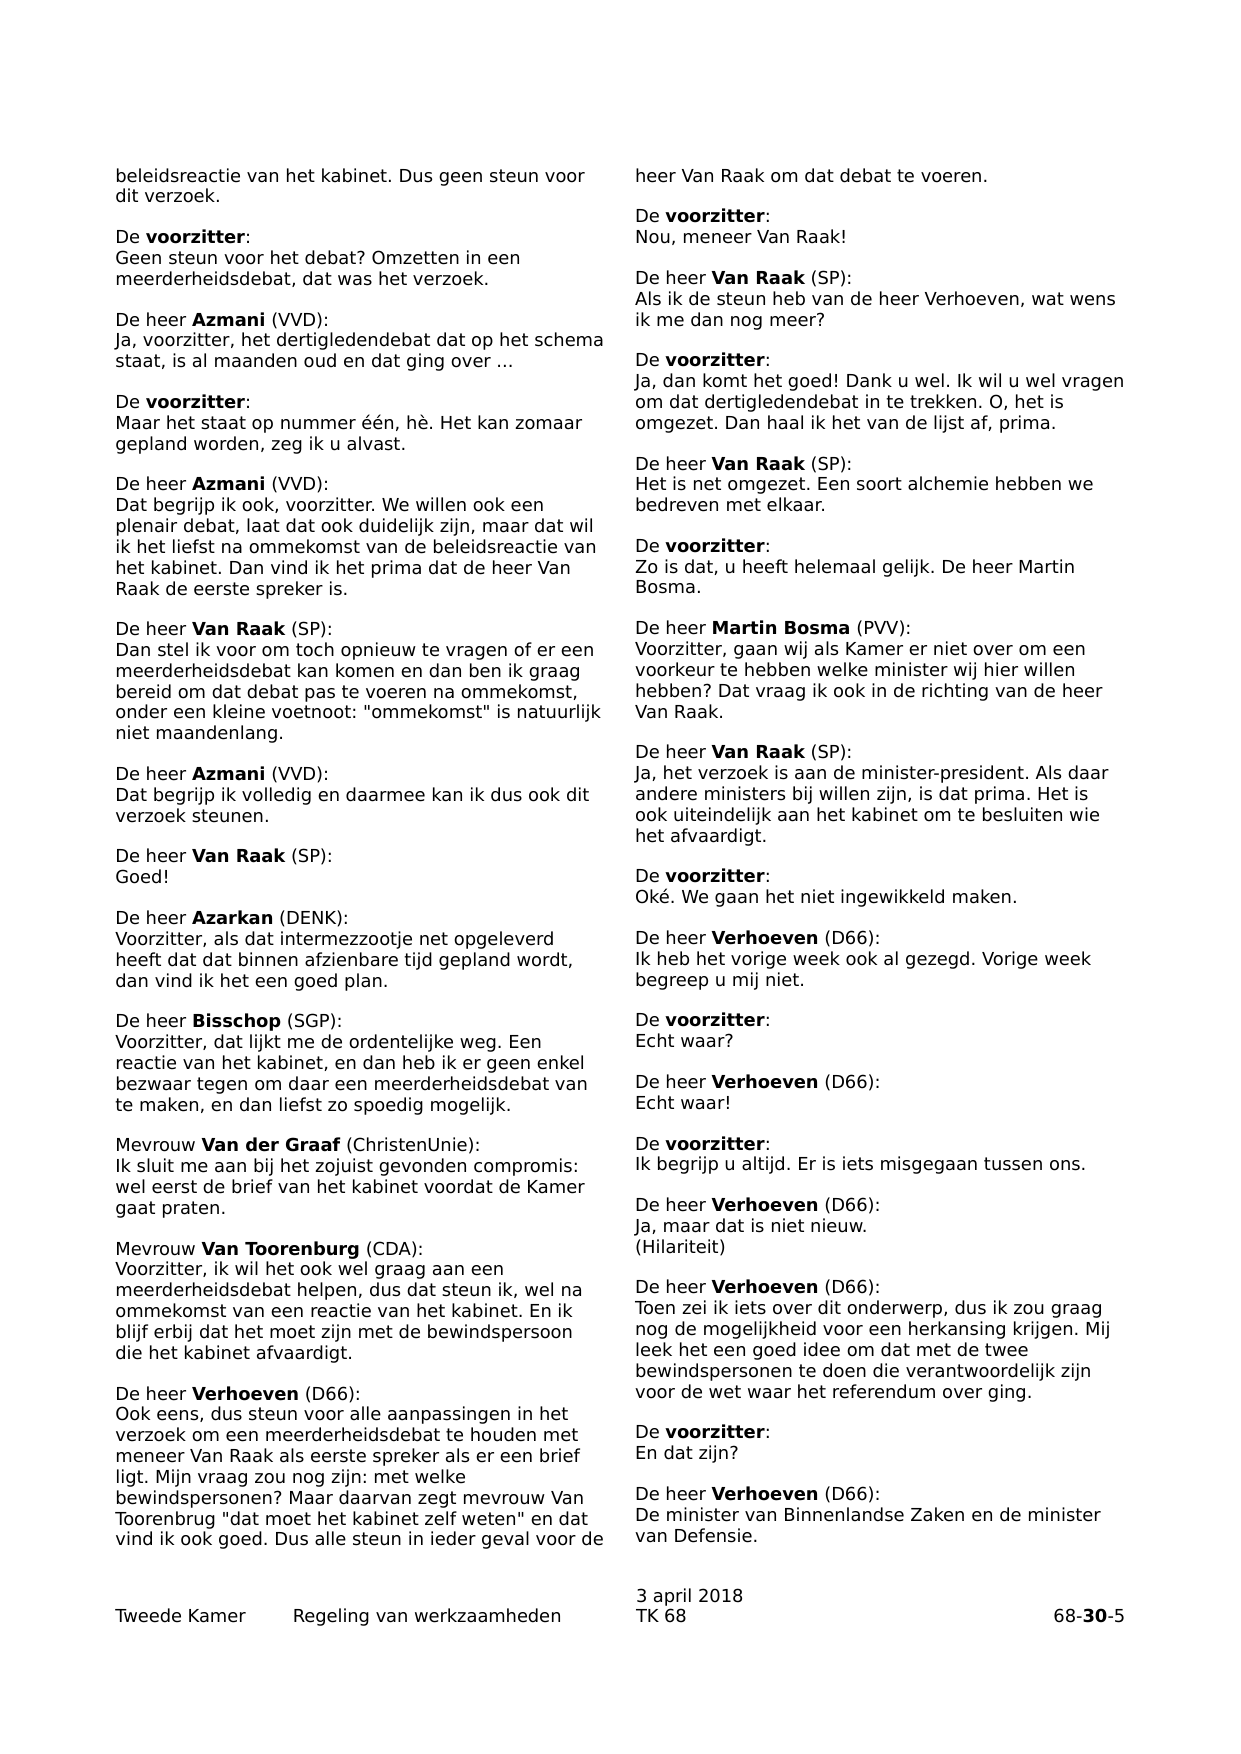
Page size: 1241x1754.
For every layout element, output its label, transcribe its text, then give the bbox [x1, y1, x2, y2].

text De voorzitter: [115, 227, 605, 248]
text beleidsreactie van het kabinet. Dus geen steun voor dit verzoek. [115, 165, 605, 207]
text De voorzitter: [635, 866, 1125, 887]
text Voorzitter, als dat intermezzootje net opgeleverd heeft dat dat binnen afzienbare tijd gepland wordt, dan vind ik het een goed plan. [115, 929, 605, 991]
text De heer Van Raak (SP): [635, 268, 1125, 288]
text De heer Azmani (VVD): [115, 309, 605, 330]
text De minister van Binnenlandse Zaken en de minister van Defensie. [635, 1504, 1125, 1546]
text De heer Verhoeven (D66): [635, 1277, 1125, 1298]
text De voorzitter: [635, 536, 1125, 556]
text Goed! [115, 867, 605, 888]
text Mevrouw Van der Graaf (ChristenUnie): [115, 1135, 605, 1156]
text De voorzitter: [115, 392, 605, 412]
text De heer Verhoeven (D66): [115, 1383, 605, 1404]
text Ook eens, dus steun voor alle aanpassingen in het verzoek om een meerderheidsdebat te houden met meneer Van Raak als eerste spreker als er een brief ligt. Mijn vraag zou nog zijn: met welke bewindspersonen? Maar daarvan zegt mevrouw Van Toorenbrug "dat moet het kabinet zelf weten" en dat vind ik ook goed. Dus alle steun in ieder geval voor de [115, 1404, 605, 1550]
text De heer Martin Bosma (PVV): [635, 618, 1125, 639]
text Oké. We gaan het niet ingewikkeld maken. [635, 887, 1125, 908]
text De heer Verhoeven (D66): [635, 1195, 1125, 1216]
text Voorzitter, dat lijkt me de ordentelijke weg. Een reactie van het kabinet, en dan heb ik er geen enkel bezwaar tegen om daar een meerderheidsdebat van te maken, en dan liefst zo spoedig mogelijk. [115, 1032, 605, 1115]
text Ik begrijp u altijd. Er is iets misgegaan tussen ons. [635, 1154, 1125, 1175]
text De voorzitter: [635, 1010, 1125, 1031]
text De voorzitter: [635, 206, 1125, 227]
text Ja, maar dat is niet nieuw. [635, 1216, 1125, 1236]
text De heer Van Raak (SP): [635, 742, 1125, 763]
text Voorzitter, gaan wij als Kamer er niet over om een voorkeur te hebben welke minister wij hier willen hebben? Dat vraag ik ook in de richting van de heer Van Raak. [635, 639, 1125, 722]
text Het is net omgezet. Een soort alchemie hebben we bedreven met elkaar. [635, 474, 1125, 516]
text De heer Verhoeven (D66): [635, 928, 1125, 948]
text Echt waar? [635, 1031, 1125, 1052]
text Ik heb het vorige week ook al gezegd. Vorige week begreep u mij niet. [635, 948, 1125, 990]
text De heer Verhoeven (D66): [635, 1484, 1125, 1504]
text De heer Azmani (VVD): [115, 764, 605, 785]
text Ja, het verzoek is aan de minister-president. Als daar andere ministers bij willen zijn, is dat prima. Het is ook uiteindelijk aan het kabinet om te besluiten wie het afvaardigt. [635, 763, 1125, 846]
text De voorzitter: [635, 350, 1125, 371]
text Toen zei ik iets over dit onderwerp, dus ik zou graag nog de mogelijkheid voor een herkansing krijgen. Mij leek het een goed idee om dat met de twee bewindspersonen te doen die verantwoordelijk zijn voor de wet waar het referendum over ging. [635, 1298, 1125, 1402]
text En dat zijn? [635, 1443, 1125, 1464]
text Voorzitter, ik wil het ook wel graag aan een meerderheidsdebat helpen, dus dat steun ik, wel na ommekomst van een reactie van het kabinet. En ik blijf erbij dat het moet zijn met de bewindspersoon die het kabinet afvaardigt. [115, 1259, 605, 1363]
text Ja, dan komt het goed! Dank u wel. Ik wil u wel vragen om dat dertigledendebat in te trekken. O, het is omgezet. Dan haal ik het van de lijst af, prima. [635, 371, 1125, 433]
text Geen steun voor het debat? Omzetten in een meerderheidsdebat, dat was het verzoek. [115, 248, 605, 289]
text De voorzitter: [635, 1133, 1125, 1154]
text De heer Azarkan (DENK): [115, 908, 605, 929]
text De heer Bisschop (SGP): [115, 1011, 605, 1032]
text De heer Van Raak (SP): [635, 453, 1125, 474]
text Dan stel ik voor om toch opnieuw te vragen of er een meerderheidsdebat kan komen en dan ben ik graag bereid om dat debat pas te voeren na ommekomst, onder een kleine voetnoot: "ommekomst" is natuurlijk niet maandenlang. [115, 640, 605, 744]
text Ik sluit me aan bij het zojuist gevonden compromis: wel eerst de brief van het kabinet voordat de Kamer gaat praten. [115, 1156, 605, 1218]
text De heer Van Raak (SP): [115, 619, 605, 640]
text Zo is dat, u heeft helemaal gelijk. De heer Martin Bosma. [635, 556, 1125, 598]
text Maar het staat op nummer één, hè. Het kan zomaar gepland worden, zeg ik u alvast. [115, 412, 605, 454]
text Ja, voorzitter, het dertigledendebat dat op het schema staat, is al maanden oud en dat ging over ... [115, 330, 605, 372]
text De heer Azmani (VVD): [115, 474, 605, 495]
text De voorzitter: [635, 1422, 1125, 1443]
text heer Van Raak om dat debat te voeren. [635, 165, 1125, 186]
text Dat begrijp ik ook, voorzitter. We willen ook een plenair debat, laat dat ook duidelijk zijn, maar dat wil ik het liefst na ommekomst van de beleidsreactie van het kabinet. Dan vind ik het prima dat de heer Van Raak de eerste spreker is. [115, 495, 605, 599]
text Echt waar! [635, 1092, 1125, 1113]
text De heer Verhoeven (D66): [635, 1072, 1125, 1092]
text Nou, meneer Van Raak! [635, 227, 1125, 248]
text Als ik de steun heb van de heer Verhoeven, wat wens ik me dan nog meer? [635, 288, 1125, 330]
text (Hilariteit) [635, 1236, 1125, 1257]
text De heer Van Raak (SP): [115, 846, 605, 867]
text Mevrouw Van Toorenburg (CDA): [115, 1238, 605, 1259]
text Dat begrijp ik volledig en daarmee kan ik dus ook dit verzoek steunen. [115, 785, 605, 826]
